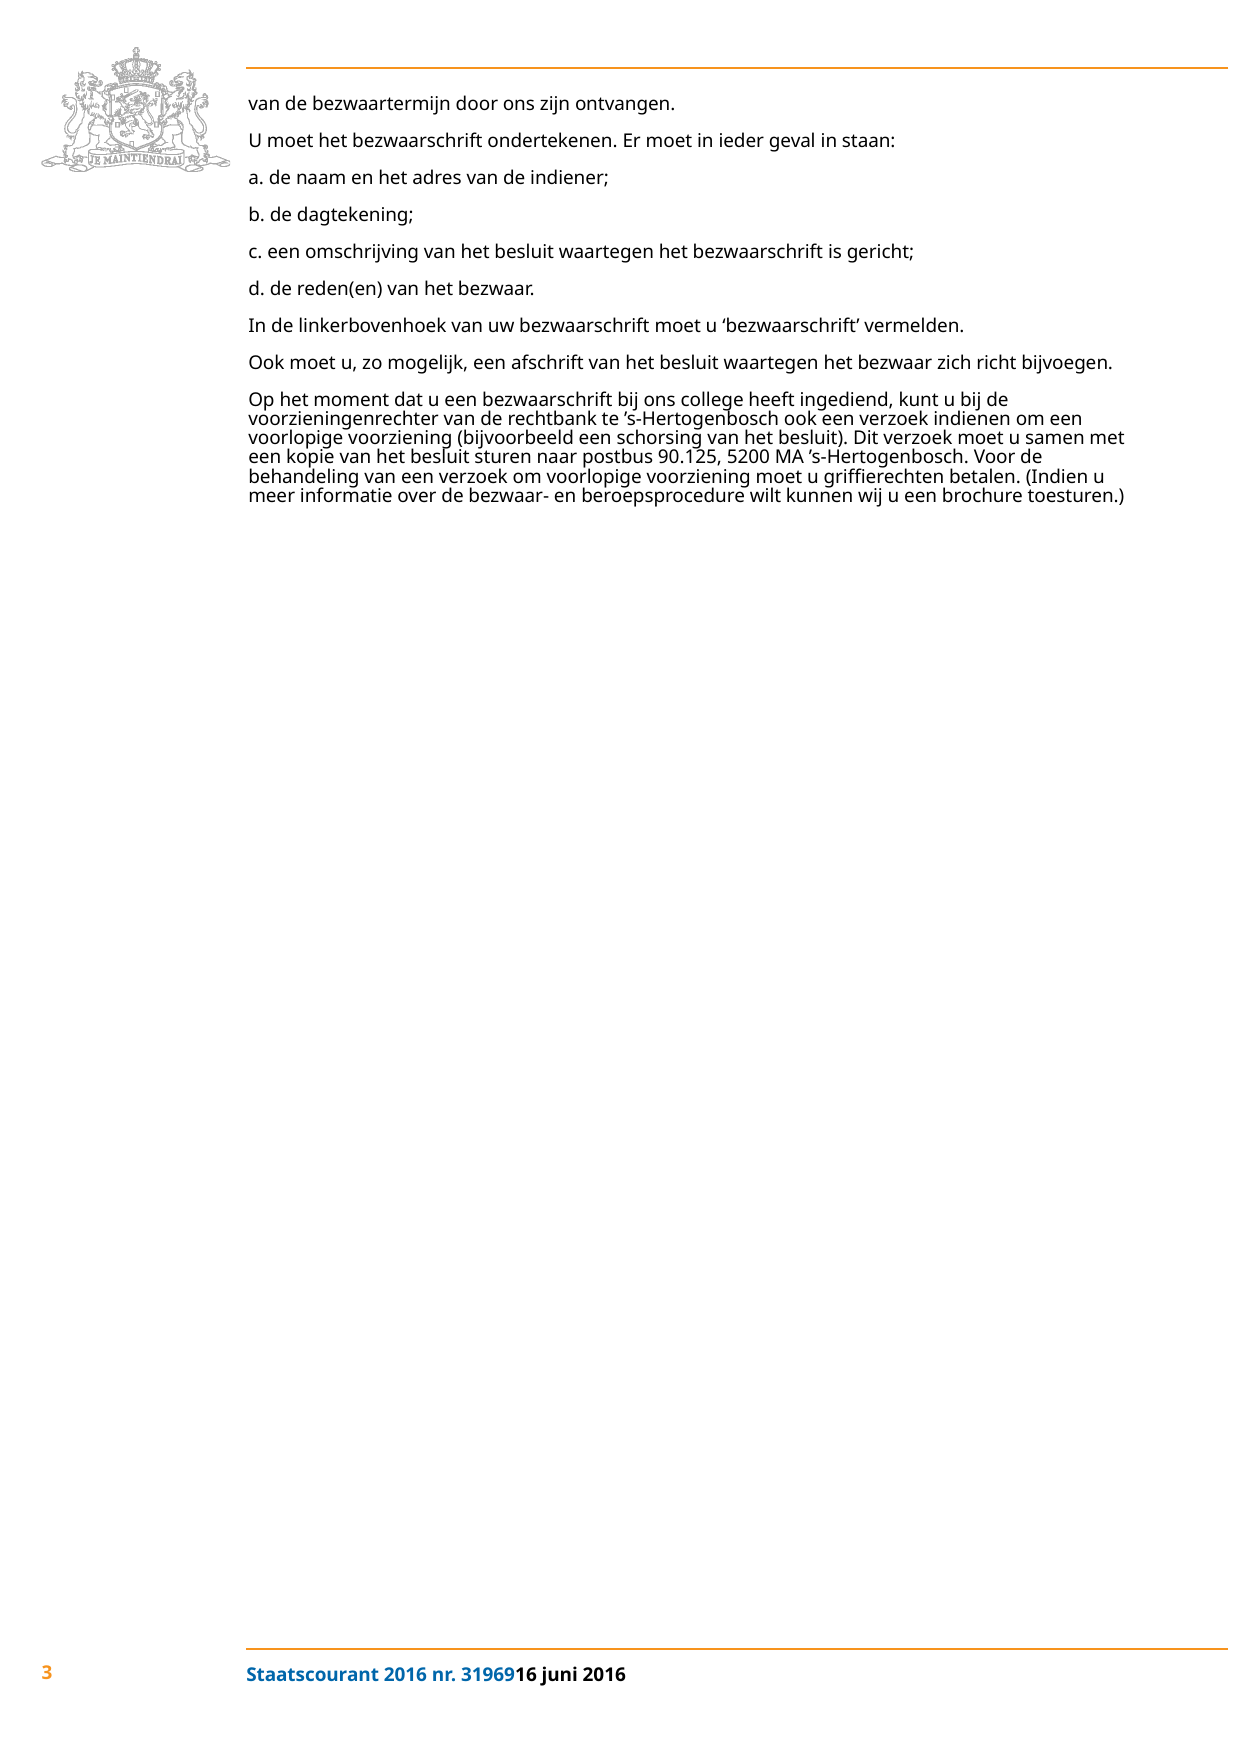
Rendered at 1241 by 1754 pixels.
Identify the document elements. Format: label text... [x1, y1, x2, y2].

text d. de reden(en) van het bezwaar. [248, 280, 1152, 299]
text U moet het bezwaarschrift ondertekenen. Er moet in ieder geval in staan: [248, 132, 1152, 151]
text Op het moment dat u een bezwaarschrift bij ons college heeft ingediend, kunt u bij de voorzieningenrechter van de rechtbank te ’s-Hertogenbosch ook een verzoek indienen om een voorlopige voorziening (bijvoorbeeld een schorsing van het besluit). Dit verzoek moet u samen met een kopie van het besluit sturen naar postbus 90.125, 5200 MA ’s-Hertogenbosch. Voor de behandeling van een verzoek om voorlopige voorziening moet u griffierechten betalen. (Indien u meer informatie over de bezwaar- en beroepsprocedure wilt kunnen wij u een brochure toesturen.) [248, 391, 1152, 506]
text Ook moet u, zo mogelijk, een afschrift van het besluit waartegen het bezwaar zich richt bijvoegen. [248, 354, 1152, 373]
text b. de dagtekening; [248, 206, 1152, 225]
text van de bezwaartermijn door ons zijn ontvangen. [248, 95, 1152, 114]
text a. de naam en het adres van de indiener; [248, 169, 1152, 188]
picture [41, 47, 231, 172]
text c. een omschrijving van het besluit waartegen het bezwaarschrift is gericht; [248, 243, 1152, 262]
text In de linkerbovenhoek van uw bezwaarschrift moet u ‘bezwaarschrift’ vermelden. [248, 317, 1152, 336]
